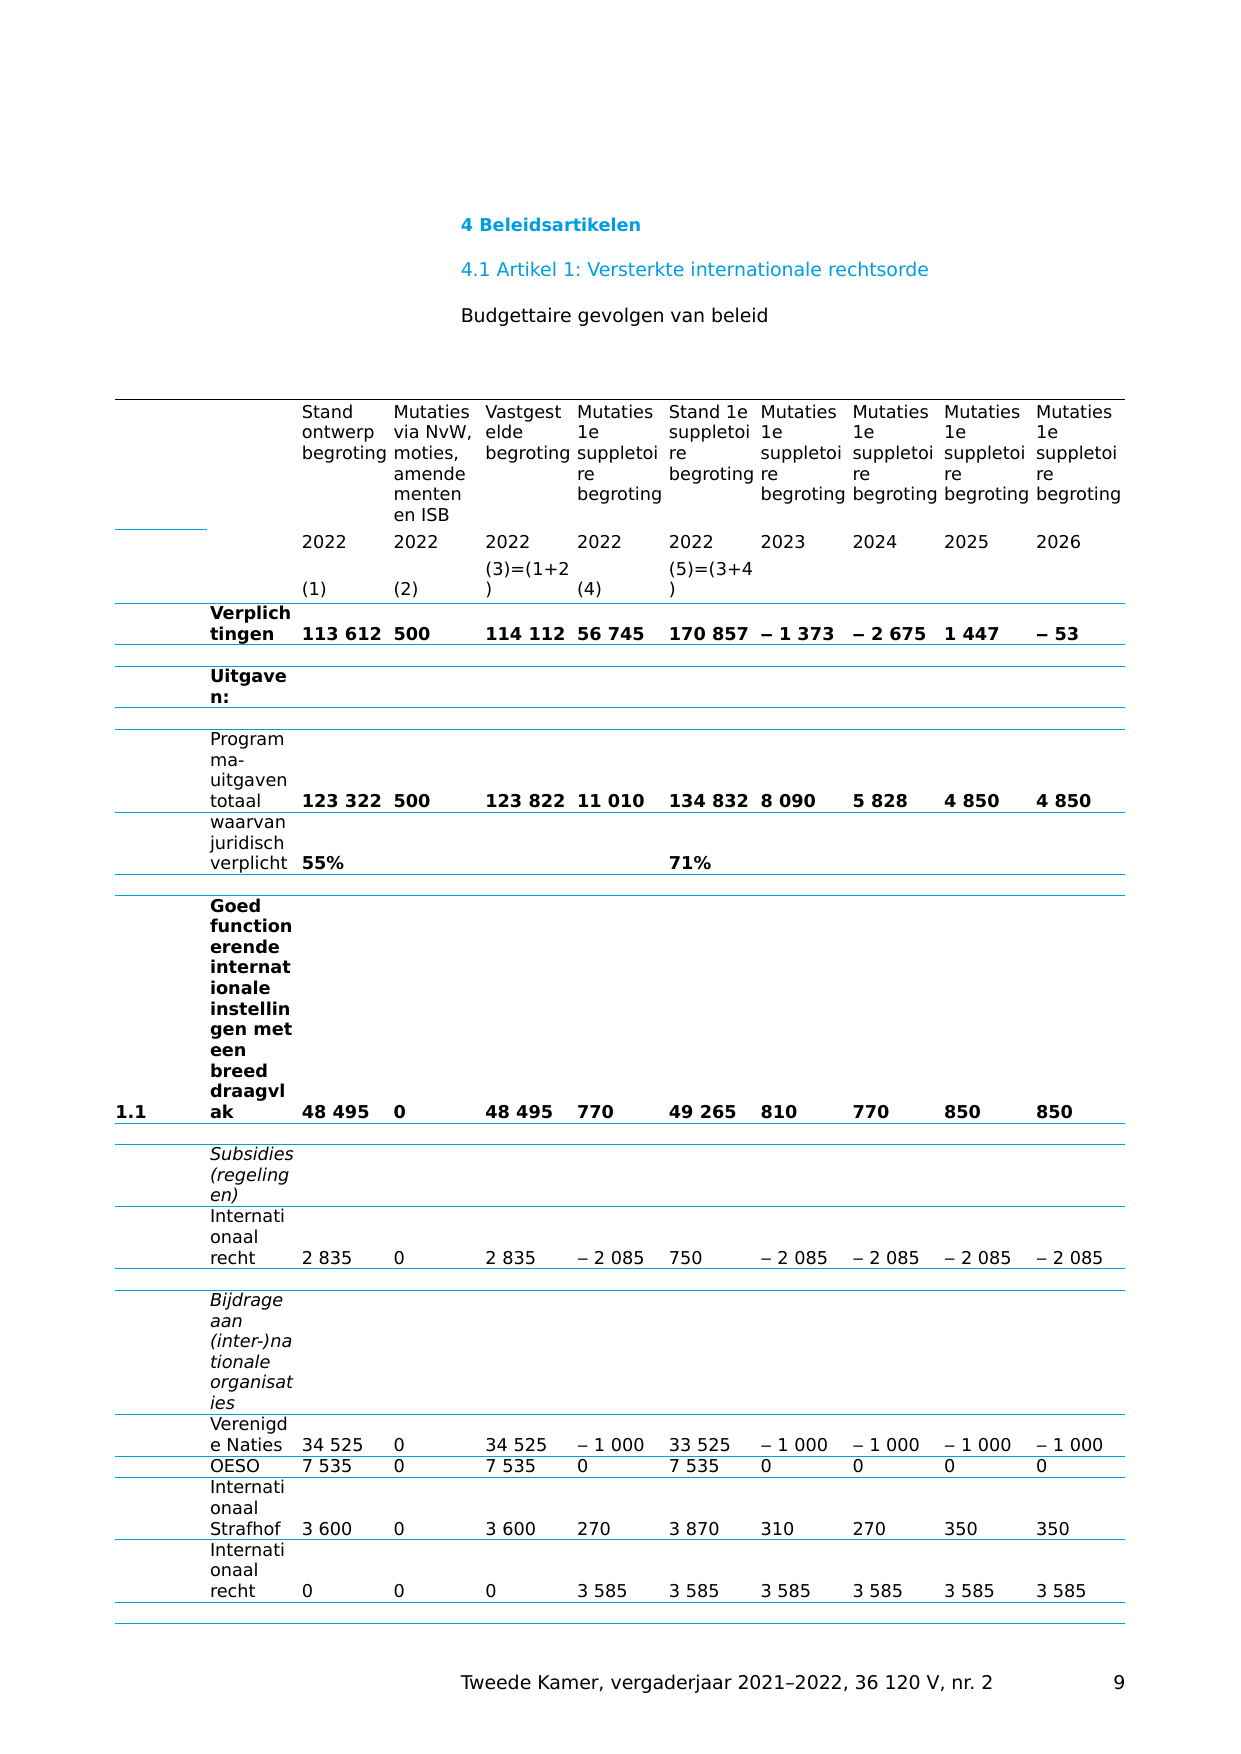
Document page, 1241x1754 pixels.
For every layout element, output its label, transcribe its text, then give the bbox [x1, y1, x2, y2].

table_cell [115, 1478, 207, 1539]
table_cell ‒ 2 675 [849, 604, 941, 644]
table_cell [482, 1124, 574, 1143]
table_cell [299, 1269, 390, 1289]
table_cell Subsidies (regelingen) [207, 1145, 299, 1206]
table_cell Vastgestelde begroting [482, 400, 574, 528]
table_cell [574, 1124, 666, 1143]
table_cell [390, 1291, 482, 1414]
table_cell 0 [574, 1457, 666, 1477]
table_cell [207, 1603, 299, 1623]
table_cell [574, 1603, 666, 1623]
table_cell 56 745 [574, 604, 666, 644]
table_cell ‒ 2 085 [849, 1207, 941, 1268]
table_cell [849, 708, 941, 728]
table_cell ‒ 2 085 [941, 1207, 1033, 1268]
table_cell Mutaties 1e suppletoire begroting [941, 400, 1033, 528]
table_cell [758, 1291, 849, 1414]
table_cell 123 822 [482, 730, 574, 811]
table_cell [482, 645, 574, 666]
table_cell 750 [666, 1207, 757, 1268]
table_cell Bijdrage aan (inter-)nationale organisaties [207, 1291, 299, 1414]
table_cell [941, 708, 1033, 728]
table_cell [574, 1145, 666, 1206]
table_cell Uitgaven: [207, 667, 299, 707]
table_cell [482, 667, 574, 707]
table_cell 1.1 [115, 896, 207, 1122]
table_cell [1033, 645, 1125, 666]
table_cell 7 535 [482, 1457, 574, 1477]
table_cell [115, 1540, 207, 1601]
table_cell [482, 708, 574, 728]
table_cell ‒ 1 000 [941, 1415, 1033, 1456]
table_cell 2 835 [299, 1207, 390, 1268]
table_cell [758, 1269, 849, 1289]
table_cell [115, 604, 207, 644]
table_cell 500 [390, 604, 482, 644]
table_cell [390, 708, 482, 728]
table_cell [758, 645, 849, 666]
table_cell 7 535 [299, 1457, 390, 1477]
table_cell 3 585 [849, 1540, 941, 1601]
table_cell [482, 1145, 574, 1206]
table_cell [482, 1269, 574, 1289]
table_cell (3)=(1+2) [482, 556, 574, 603]
table_cell 2022 [666, 529, 757, 556]
table_cell [666, 1124, 757, 1143]
table_cell [207, 400, 299, 528]
table_cell ‒ 1 000 [1033, 1415, 1125, 1456]
table_cell [299, 1291, 390, 1414]
table_cell waarvan juridisch verplicht [207, 813, 299, 874]
table_cell 0 [758, 1457, 849, 1477]
table_cell (1) [299, 556, 390, 603]
table_cell [666, 708, 757, 728]
table_cell [1033, 1145, 1125, 1206]
table_cell [849, 813, 941, 874]
table_cell Mutaties 1e suppletoire begroting [1033, 400, 1125, 528]
table_cell [390, 813, 482, 874]
table_cell [115, 1207, 207, 1268]
table_cell [299, 1145, 390, 1206]
table_cell 850 [1033, 896, 1125, 1122]
table_cell 0 [390, 1478, 482, 1539]
table_cell [1033, 667, 1125, 707]
table_cell [758, 1124, 849, 1143]
table_cell [1033, 1124, 1125, 1143]
table_cell [849, 1124, 941, 1143]
table_cell 0 [390, 1457, 482, 1477]
table_cell 71% [666, 813, 757, 874]
table_cell 270 [849, 1478, 941, 1539]
table_cell [1033, 875, 1125, 895]
table_cell Mutaties 1e suppletoire begroting [849, 400, 941, 528]
table_cell [390, 1603, 482, 1623]
table_cell [941, 667, 1033, 707]
table_cell [758, 667, 849, 707]
table_cell 55% [299, 813, 390, 874]
table_cell 310 [758, 1478, 849, 1539]
table_cell [941, 645, 1033, 666]
table_cell 2023 [758, 529, 849, 556]
table_cell [941, 875, 1033, 895]
table_cell 850 [941, 896, 1033, 1122]
table_cell 1 447 [941, 604, 1033, 644]
table_cell [482, 875, 574, 895]
table_cell 0 [390, 896, 482, 1122]
table_cell ‒ 1 000 [849, 1415, 941, 1456]
table_cell [299, 875, 390, 895]
table_cell ‒ 2 085 [758, 1207, 849, 1268]
table_cell 34 525 [482, 1415, 574, 1456]
table_cell Mutaties 1e suppletoire begroting [758, 400, 849, 528]
table_cell Mutaties 1e suppletoire begroting [574, 400, 666, 528]
table_cell 3 600 [299, 1478, 390, 1539]
table_cell [574, 667, 666, 707]
table_cell [390, 875, 482, 895]
table_cell 114 112 [482, 604, 574, 644]
table_cell 2022 [390, 529, 482, 556]
table_cell 48 495 [482, 896, 574, 1122]
table_cell Verplichtingen [207, 604, 299, 644]
table_cell [849, 645, 941, 666]
table_cell 2022 [299, 529, 390, 556]
table_cell 0 [482, 1540, 574, 1601]
table_cell Mutaties via NvW, moties, amendementen en ISB [390, 400, 482, 528]
table_cell ‒ 2 085 [574, 1207, 666, 1268]
table_cell [849, 1291, 941, 1414]
table_cell 5 828 [849, 730, 941, 811]
table_cell [482, 1603, 574, 1623]
table_cell ‒ 1 000 [574, 1415, 666, 1456]
table_cell [666, 1603, 757, 1623]
table_cell 810 [758, 896, 849, 1122]
table_cell 0 [390, 1207, 482, 1268]
table_cell [390, 645, 482, 666]
table_cell [758, 556, 849, 603]
table_cell 113 612 [299, 604, 390, 644]
table_cell 3 585 [1033, 1540, 1125, 1601]
table_cell 2026 [1033, 529, 1125, 556]
table_cell OESO [207, 1457, 299, 1477]
table_cell [115, 1291, 207, 1414]
table_cell (4) [574, 556, 666, 603]
table_cell [299, 1603, 390, 1623]
table_cell [574, 1291, 666, 1414]
table_cell Internationaal recht [207, 1207, 299, 1268]
table_cell [941, 1124, 1033, 1143]
table_cell 48 495 [299, 896, 390, 1122]
table_cell [482, 1291, 574, 1414]
table_cell ‒ 1 373 [758, 604, 849, 644]
table_cell 2022 [574, 529, 666, 556]
table_cell 0 [1033, 1457, 1125, 1477]
table_cell [115, 645, 207, 666]
table_cell [941, 1145, 1033, 1206]
table_cell [849, 1603, 941, 1623]
table_cell [1033, 1269, 1125, 1289]
table_cell [758, 1603, 849, 1623]
table_cell [115, 708, 207, 728]
table_cell 3 585 [758, 1540, 849, 1601]
table_cell 33 525 [666, 1415, 757, 1456]
table_cell [574, 875, 666, 895]
table_cell [390, 1269, 482, 1289]
table_cell [849, 667, 941, 707]
table_cell 8 090 [758, 730, 849, 811]
table_cell 3 585 [941, 1540, 1033, 1601]
table_cell [115, 730, 207, 811]
table_cell [941, 1291, 1033, 1414]
table_cell [115, 1145, 207, 1206]
table_cell [299, 708, 390, 728]
table_cell [115, 875, 207, 895]
table_cell [482, 813, 574, 874]
table_cell Programma-uitgaven totaal [207, 730, 299, 811]
table_cell [666, 1269, 757, 1289]
table_cell [207, 875, 299, 895]
table_cell [115, 1415, 207, 1456]
table_cell [758, 813, 849, 874]
table_cell [1033, 708, 1125, 728]
title Budgettaire gevolgen van beleid [461, 305, 1125, 327]
table_cell [574, 1269, 666, 1289]
table_cell [574, 813, 666, 874]
table_cell 170 857 [666, 604, 757, 644]
table_cell (5)=(3+4) [666, 556, 757, 603]
table_cell 500 [390, 730, 482, 811]
table_cell 49 265 [666, 896, 757, 1122]
table_cell [390, 1124, 482, 1143]
table_cell 34 525 [299, 1415, 390, 1456]
table_cell 0 [390, 1415, 482, 1456]
table_cell [115, 529, 299, 556]
table_cell 0 [941, 1457, 1033, 1477]
table_cell 4 850 [941, 730, 1033, 811]
table_cell 770 [849, 896, 941, 1122]
table_cell ‒ 53 [1033, 604, 1125, 644]
table_cell 134 832 [666, 730, 757, 811]
table_cell [849, 1269, 941, 1289]
table_cell 770 [574, 896, 666, 1122]
table_cell [207, 1269, 299, 1289]
table_cell Stand 1e suppletoire begroting [666, 400, 757, 528]
table_cell [758, 875, 849, 895]
table_cell [1033, 556, 1125, 603]
table_cell [207, 645, 299, 666]
table_cell [941, 556, 1033, 603]
table_cell 0 [299, 1540, 390, 1601]
table_cell [849, 1145, 941, 1206]
table_cell 350 [1033, 1478, 1125, 1539]
table_cell [1033, 813, 1125, 874]
table_header Tabel 8 Budgettaire gevolgen van beleid artikel 1 Versterkte internationale rechtsorde (Eerste suppletoire begroting) (bedragen x € 1.000) [115, 351, 1125, 398]
table_cell [849, 556, 941, 603]
title 4.1 Artikel 1: Versterkte internationale rechtsorde [461, 259, 1125, 281]
table_cell Goed functionerende internationale instellingen met een breed draagvlak [207, 896, 299, 1122]
table_cell 0 [849, 1457, 941, 1477]
table_cell 2025 [941, 529, 1033, 556]
table_cell 2022 [482, 529, 574, 556]
table_cell [115, 667, 207, 707]
table_cell [207, 1124, 299, 1143]
table_cell 3 870 [666, 1478, 757, 1539]
table_cell Internationaal Strafhof [207, 1478, 299, 1539]
table_cell [390, 667, 482, 707]
table_cell [115, 1457, 207, 1477]
table_cell 270 [574, 1478, 666, 1539]
table_cell Internationaal recht [207, 1540, 299, 1601]
table_cell ‒ 2 085 [1033, 1207, 1125, 1268]
table_cell [390, 1145, 482, 1206]
table_cell [574, 708, 666, 728]
table_cell [666, 667, 757, 707]
table_cell 123 322 [299, 730, 390, 811]
table_cell [299, 645, 390, 666]
table_cell [115, 813, 207, 874]
table_cell Verenigde Naties [207, 1415, 299, 1456]
table_cell [115, 1124, 207, 1143]
table_cell 3 585 [574, 1540, 666, 1601]
table_cell [115, 1603, 207, 1623]
table_cell [666, 875, 757, 895]
title 4 Beleidsartikelen [461, 213, 1125, 236]
table_cell 350 [941, 1478, 1033, 1539]
table_cell [1033, 1291, 1125, 1414]
table_cell 4 850 [1033, 730, 1125, 811]
table_cell [207, 708, 299, 728]
table_cell [758, 708, 849, 728]
table_cell [574, 645, 666, 666]
table_cell [299, 667, 390, 707]
table_cell 11 010 [574, 730, 666, 811]
table_cell [666, 645, 757, 666]
table_cell [666, 1145, 757, 1206]
table_cell [299, 1124, 390, 1143]
table_cell 2 835 [482, 1207, 574, 1268]
table_cell [849, 875, 941, 895]
table_cell 2024 [849, 529, 941, 556]
table_cell 3 600 [482, 1478, 574, 1539]
table_cell [115, 400, 207, 528]
table_cell 7 535 [666, 1457, 757, 1477]
table_cell [941, 813, 1033, 874]
table_cell [207, 556, 299, 603]
table_cell [1033, 1603, 1125, 1623]
table_cell Stand ontwerp begroting [299, 400, 390, 528]
table_cell [941, 1603, 1033, 1623]
table_cell [115, 556, 207, 603]
table_cell [666, 1291, 757, 1414]
table_cell [758, 1145, 849, 1206]
table_cell 3 585 [666, 1540, 757, 1601]
table_cell 0 [390, 1540, 482, 1601]
table_cell [115, 1269, 207, 1289]
table_cell (2) [390, 556, 482, 603]
table_cell [941, 1269, 1033, 1289]
table_cell ‒ 1 000 [758, 1415, 849, 1456]
